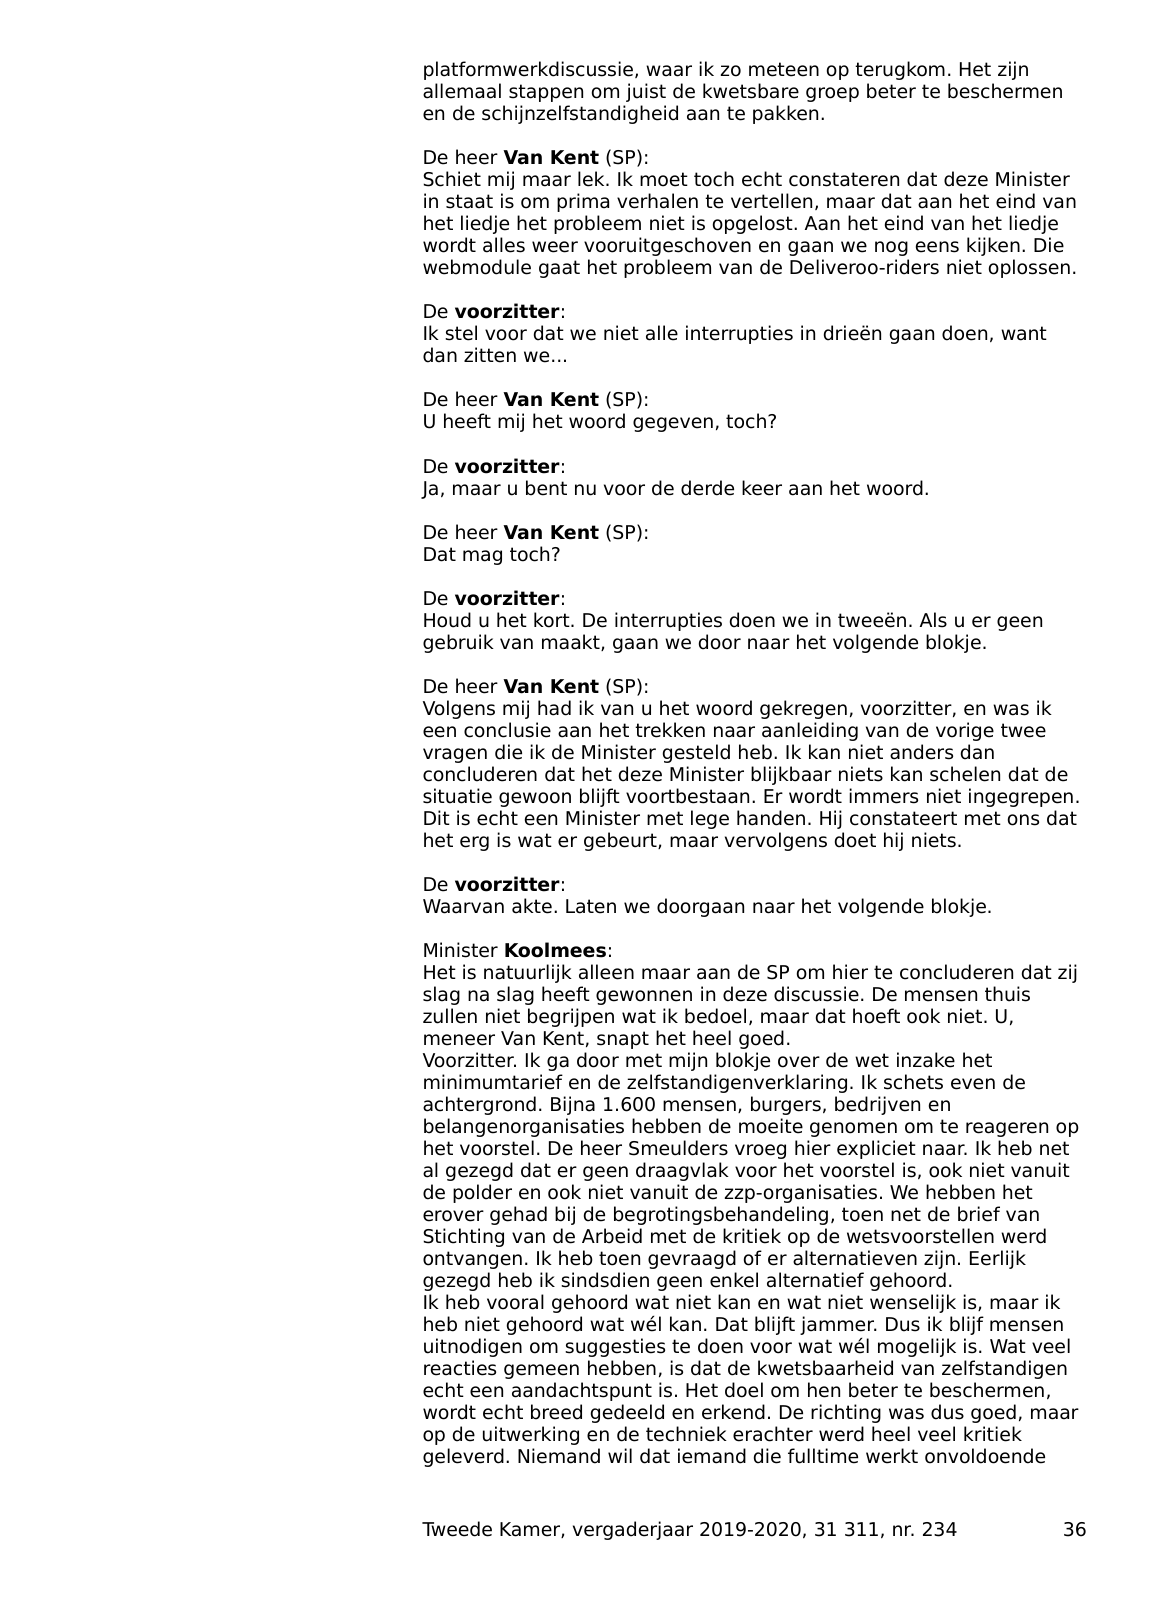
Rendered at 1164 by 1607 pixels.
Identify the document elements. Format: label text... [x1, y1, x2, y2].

text De heer Van Kent (SP): [422, 676, 1087, 698]
text Dat mag toch? [422, 544, 1087, 566]
text De voorzitter: [422, 301, 1087, 323]
text Ik stel voor dat we niet alle interrupties in drieën gaan doen, want dan zitten we... [422, 323, 1087, 367]
text Schiet mij maar lek. Ik moet toch echt constateren dat deze Minister in staat is om prima verhalen te vertellen, maar dat aan het eind van het liedje het probleem niet is opgelost. Aan het eind van het liedje wordt alles weer vooruitgeschoven en gaan we nog eens kijken. Die webmodule gaat het probleem van de Deliveroo-riders niet oplossen. [422, 169, 1087, 279]
text Minister Koolmees: [422, 940, 1087, 962]
text Ik heb vooral gehoord wat niet kan en wat niet wenselijk is, maar ik heb niet gehoord wat wél kan. Dat blijft jammer. Dus ik blijf mensen uitnodigen om suggesties te doen voor wat wél mogelijk is. Wat veel reacties gemeen hebben, is dat de kwetsbaarheid van zelfstandigen echt een aandachtspunt is. Het doel om hen beter te beschermen, wordt echt breed gedeeld en erkend. De richting was dus goed, maar op de uitwerking en de techniek erachter werd heel veel kritiek geleverd. Niemand wil dat iemand die fulltime werkt onvoldoende [422, 1292, 1087, 1468]
text platformwerkdiscussie, waar ik zo meteen op terugkom. Het zijn allemaal stappen om juist de kwetsbare groep beter te beschermen en de schijnzelfstandigheid aan te pakken. [422, 59, 1087, 125]
text Ja, maar u bent nu voor de derde keer aan het woord. [422, 477, 1087, 499]
text Houd u het kort. De interrupties doen we in tweeën. Als u er geen gebruik van maakt, gaan we door naar het volgende blokje. [422, 610, 1087, 654]
text Het is natuurlijk alleen maar aan de SP om hier te concluderen dat zij slag na slag heeft gewonnen in deze discussie. De mensen thuis zullen niet begrijpen wat ik bedoel, maar dat hoeft ook niet. U, meneer Van Kent, snapt het heel goed. [422, 962, 1087, 1050]
text U heeft mij het woord gegeven, toch? [422, 411, 1087, 433]
text De voorzitter: [422, 874, 1087, 896]
text Volgens mij had ik van u het woord gekregen, voorzitter, en was ik een conclusie aan het trekken naar aanleiding van de vorige twee vragen die ik de Minister gesteld heb. Ik kan niet anders dan concluderen dat het deze Minister blijkbaar niets kan schelen dat de situatie gewoon blijft voortbestaan. Er wordt immers niet ingegrepen. Dit is echt een Minister met lege handen. Hij constateert met ons dat het erg is wat er gebeurt, maar vervolgens doet hij niets. [422, 698, 1087, 852]
text Waarvan akte. Laten we doorgaan naar het volgende blokje. [422, 896, 1087, 918]
text De voorzitter: [422, 456, 1087, 477]
text De heer Van Kent (SP): [422, 522, 1087, 544]
text Voorzitter. Ik ga door met mijn blokje over de wet inzake het minimumtarief en de zelfstandigenverklaring. Ik schets even de achtergrond. Bijna 1.600 mensen, burgers, bedrijven en belangenorganisaties hebben de moeite genomen om te reageren op het voorstel. De heer Smeulders vroeg hier expliciet naar. Ik heb net al gezegd dat er geen draagvlak voor het voorstel is, ook niet vanuit de polder en ook niet vanuit de zzp-organisaties. We hebben het erover gehad bij de begrotingsbehandeling, toen net de brief van Stichting van de Arbeid met de kritiek op de wetsvoorstellen werd ontvangen. Ik heb toen gevraagd of er alternatieven zijn. Eerlijk gezegd heb ik sindsdien geen enkel alternatief gehoord. [422, 1050, 1087, 1292]
text De heer Van Kent (SP): [422, 389, 1087, 411]
text De heer Van Kent (SP): [422, 147, 1087, 169]
text De voorzitter: [422, 588, 1087, 610]
